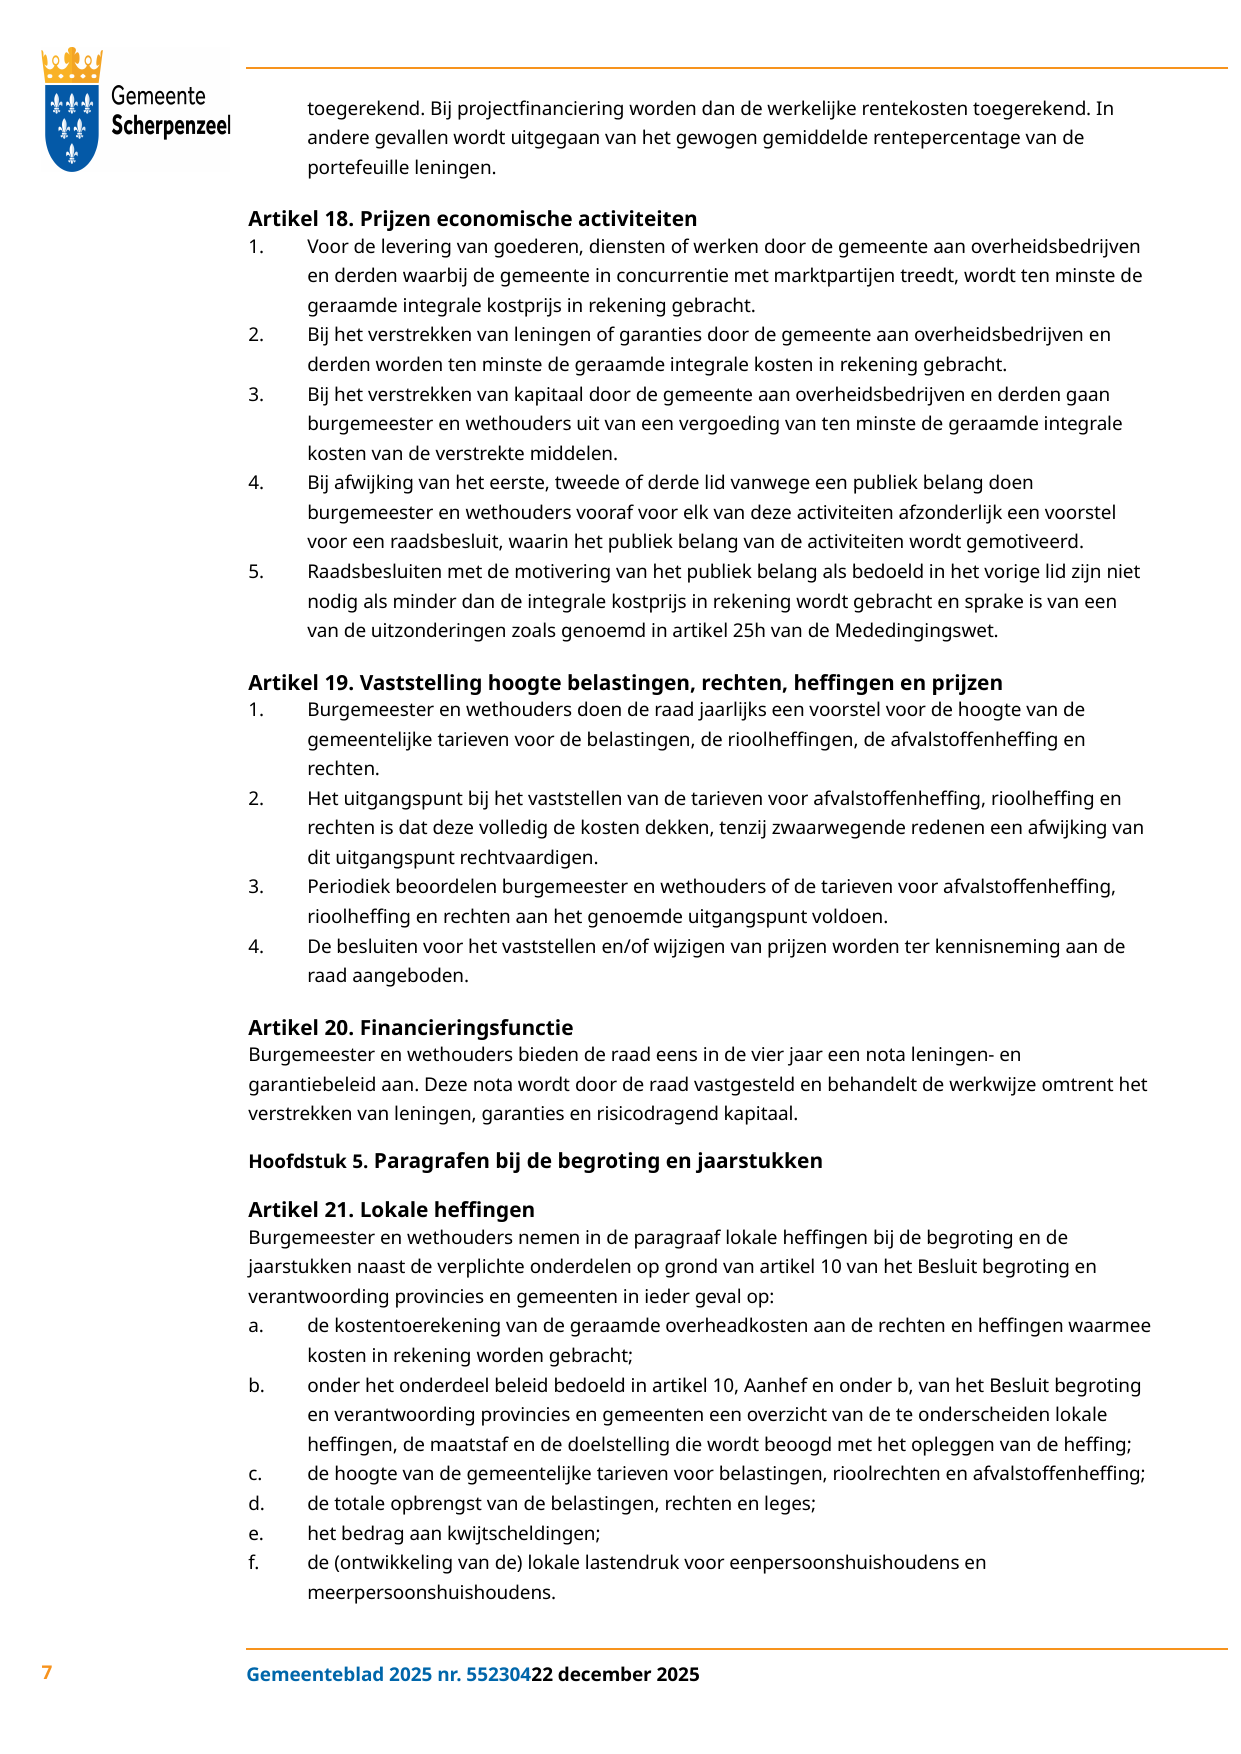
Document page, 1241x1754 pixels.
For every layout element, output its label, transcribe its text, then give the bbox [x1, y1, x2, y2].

list Bij het verstrekken van leningen of garanties door de gemeente aan overheidsbedrijven en derden worden ten minste de geraamde integrale kosten in rekening gebracht. [248, 322, 1152, 377]
list De besluiten voor het vaststellen en/of wijzigen van prijzen worden ter kennisneming aan de raad aangeboden. [248, 933, 1152, 988]
list toegerekend. Bij projectfinanciering worden dan de werkelijke rentekosten toegerekend. In andere gevallen wordt uitgegaan van het gewogen gemiddelde rentepercentage van de portefeuille leningen. [248, 95, 1152, 180]
text Hoofdstuk 5. Paragrafen bij de begroting en jaarstukken [248, 1146, 1152, 1174]
list Het uitgangspunt bij het vaststellen van de tarieven voor afvalstoffenheffing, rioolheffing en rechten is dat deze volledig de kosten dekken, tenzij zwaarwegende redenen een afwijking van dit uitgangspunt rechtvaardigen. [248, 785, 1152, 870]
text Artikel 21. Lokale heffingen [248, 1195, 1152, 1224]
list de (ontwikkeling van de) lokale lastendruk voor eenpersoonshuishoudens en meerpersoonshuishoudens. [248, 1549, 1152, 1604]
list Bij het verstrekken van kapitaal door de gemeente aan overheidsbedrijven en derden gaan burgemeester en wethouders uit van een vergoeding van ten minste de geraamde integrale kosten van de verstrekte middelen. [248, 381, 1152, 466]
list Bij afwijking van het eerste, tweede of derde lid vanwege een publiek belang doen burgemeester en wethouders vooraf voor elk van deze activiteiten afzonderlijk een voorstel voor een raadsbesluit, waarin het publiek belang van de activiteiten wordt gemotiveerd. [248, 469, 1152, 554]
list de totale opbrengst van de belastingen, rechten en leges; [248, 1490, 1152, 1516]
list de hoogte van de gemeentelijke tarieven voor belastingen, rioolrechten en afvalstoffenheffing; [248, 1461, 1152, 1486]
list het bedrag aan kwijtscheldingen; [248, 1520, 1152, 1545]
picture [41, 47, 231, 172]
list Raadsbesluiten met de motivering van het publiek belang als bedoeld in het vorige lid zijn niet nodig als minder dan de integrale kostprijs in rekening wordt gebracht en sprake is van een van de uitzonderingen zoals genoemd in artikel 25h van de Mededingingswet. [248, 558, 1152, 643]
list onder het onderdeel beleid bedoeld in artikel 10, Aanhef en onder b, van het Besluit begroting en verantwoording provincies en gemeenten een overzicht van de te onderscheiden lokale heffingen, de maatstaf en de doelstelling die wordt beoogd met het opleggen van de heffing; [248, 1372, 1152, 1457]
list Periodiek beoordelen burgemeester en wethouders of de tarieven voor afvalstoffenheffing, rioolheffing en rechten aan het genoemde uitgangspunt voldoen. [248, 874, 1152, 929]
text Artikel 18. Prijzen economische activiteiten [248, 204, 1152, 233]
list Burgemeester en wethouders doen de raad jaarlijks een voorstel voor de hoogte van de gemeentelijke tarieven voor de belastingen, de rioolheffingen, de afvalstoffenheffing en rechten. [248, 696, 1152, 781]
text Artikel 19. Vaststelling hoogte belastingen, rechten, heffingen en prijzen [248, 668, 1152, 696]
text Burgemeester en wethouders bieden de raad eens in de vier jaar een nota leningen- en garantiebeleid aan. Deze nota wordt door de raad vastgesteld en behandelt de werkwijze omtrent het verstrekken van leningen, garanties en risicodragend kapitaal. [248, 1041, 1152, 1126]
list Voor de levering van goederen, diensten of werken door de gemeente aan overheidsbedrijven en derden waarbij de gemeente in concurrentie met marktpartijen treedt, wordt ten minste de geraamde integrale kostprijs in rekening gebracht. [248, 233, 1152, 318]
text Artikel 20. Financieringsfunctie [248, 1013, 1152, 1041]
text Burgemeester en wethouders nemen in de paragraaf lokale heffingen bij de begroting en de jaarstukken naast de verplichte onderdelen op grond van artikel 10 van het Besluit begroting en verantwoording provincies en gemeenten in ieder geval op: [248, 1224, 1152, 1309]
list de kostentoerekening van de geraamde overheadkosten aan de rechten en heffingen waarmee kosten in rekening worden gebracht; [248, 1313, 1152, 1368]
